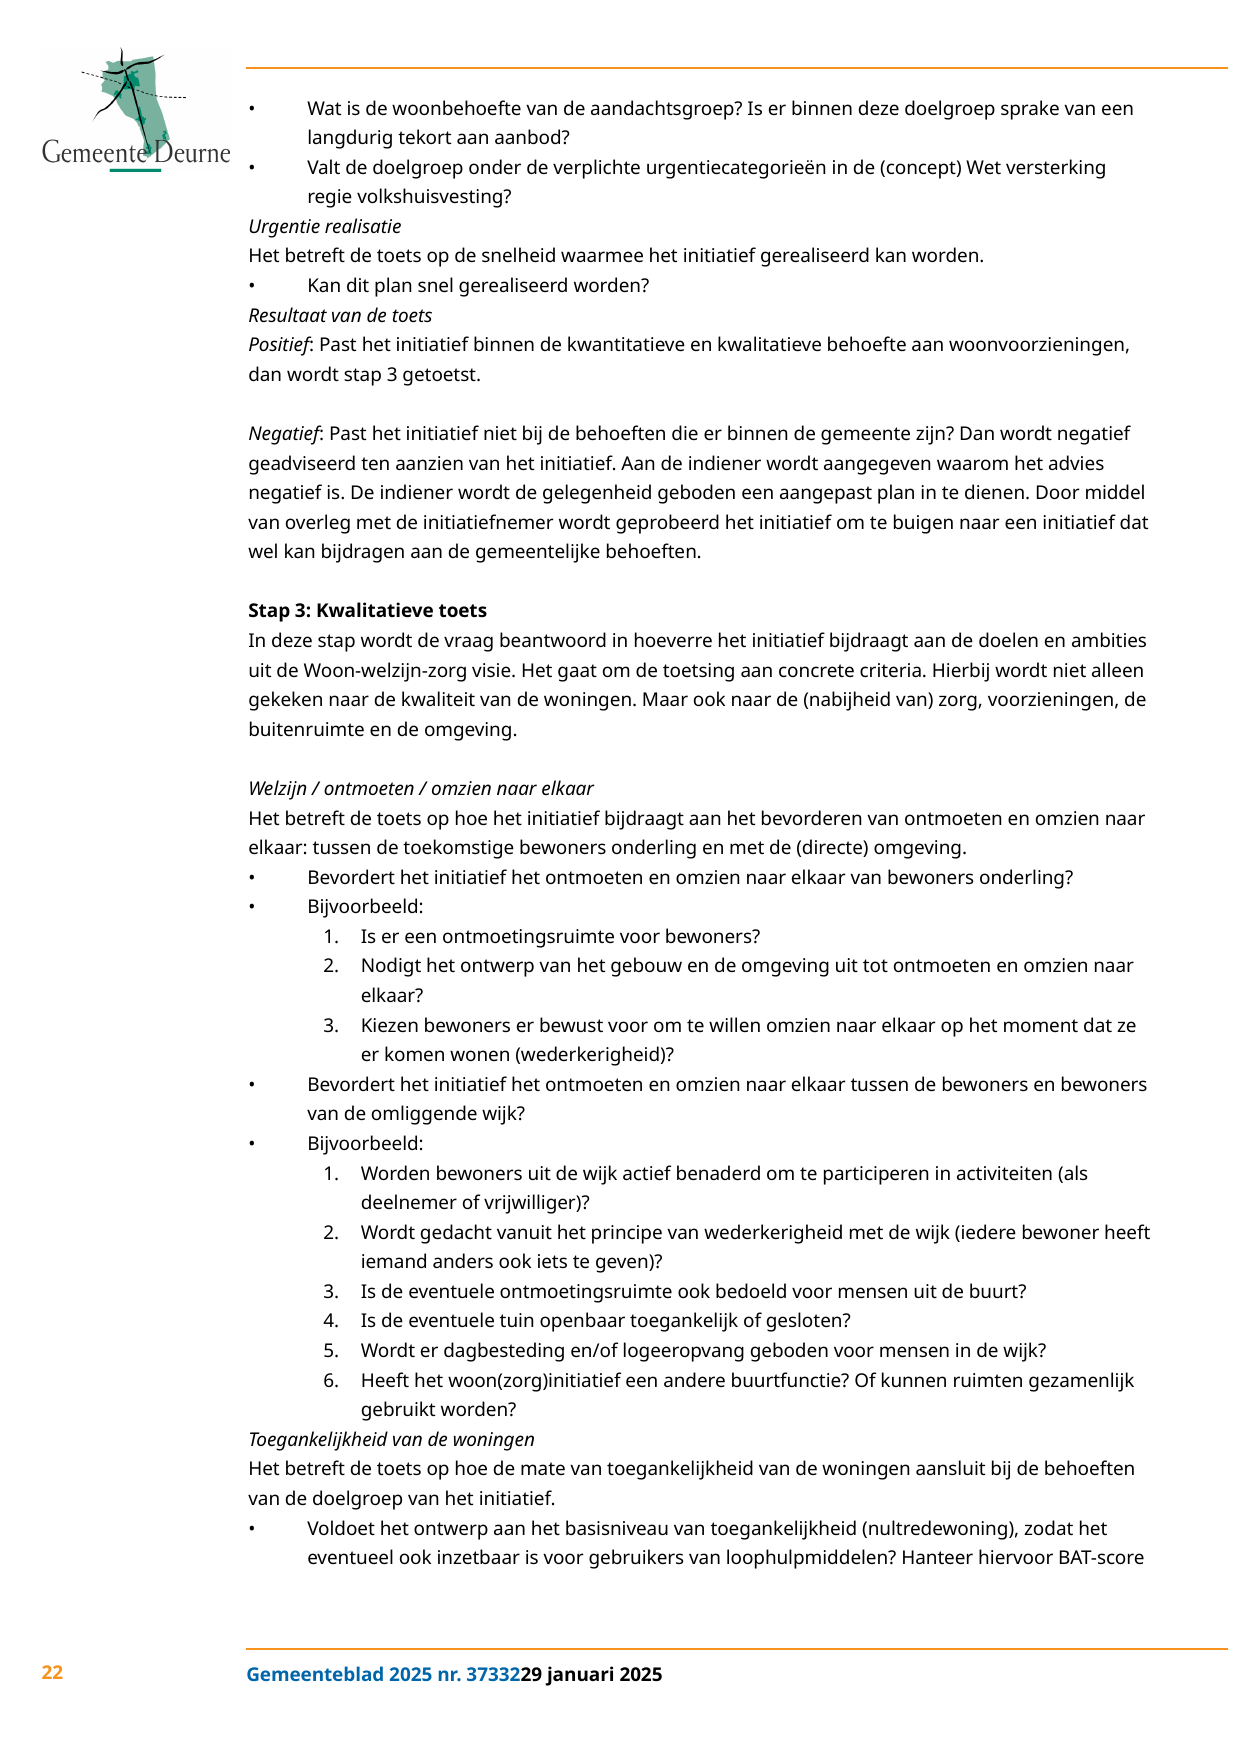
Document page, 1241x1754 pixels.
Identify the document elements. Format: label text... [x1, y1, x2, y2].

list Voldoet het ontwerp aan het basisniveau van toegankelijkheid (nultredewoning), zodat het eventueel ook inzetbaar is voor gebruikers van loophulpmiddelen? Hanteer hiervoor BAT-score [248, 1515, 1152, 1570]
list Nodigt het ontwerp van het gebouw en de omgeving uit tot ontmoeten en omzien naar elkaar? [323, 953, 1152, 1008]
text Welzijn / ontmoeten / omzien naar elkaar [248, 775, 1152, 801]
list Kiezen bewoners er bewust voor om te willen omzien naar elkaar op het moment dat ze er komen wonen (wederkerigheid)? [323, 1012, 1152, 1067]
list Wordt er dagbesteding en/of logeeropvang geboden voor mensen in de wijk? [323, 1337, 1152, 1363]
list Wat is de woonbehoefte van de aandachtsgroep? Is er binnen deze doelgroep sprake van een langdurig tekort aan aanbod? [248, 95, 1152, 150]
text Toegankelijkheid van de woningen [248, 1426, 1152, 1452]
list Worden bewoners uit de wijk actief benaderd om te participeren in activiteiten (als deelnemer of vrijwilliger)? [323, 1160, 1152, 1215]
text Negatief: Past het initiatief niet bij de behoeften die er binnen de gemeente zijn? Dan wordt negatief geadviseerd ten aanzien van het initiatief. Aan de indiener wordt aangegeven waarom het advies negatief is. De indiener wordt de gelegenheid geboden een aangepast plan in te dienen. Door middel van overleg met de initiatiefnemer wordt geprobeerd het initiatief om te buigen naar een initiatief dat wel kan bijdragen aan de gemeentelijke behoeften. [248, 420, 1152, 564]
list Valt de doelgroep onder de verplichte urgentiecategorieën in de (concept) Wet versterking regie volkshuisvesting? [248, 154, 1152, 209]
text Het betreft de toets op hoe de mate van toegankelijkheid van de woningen aansluit bij de behoeften van de doelgroep van het initiatief. [248, 1456, 1152, 1511]
text Stap 3: Kwalitatieve toets [248, 598, 1152, 623]
text Urgentie realisatie [248, 213, 1152, 239]
list Bevordert het initiatief het ontmoeten en omzien naar elkaar tussen de bewoners en bewoners van de omliggende wijk? [248, 1071, 1152, 1126]
text Het betreft de toets op de snelheid waarmee het initiatief gerealiseerd kan worden. [248, 243, 1152, 268]
list Bijvoorbeeld: [248, 893, 1152, 919]
list Heeft het woon(zorg)initiatief een andere buurtfunctie? Of kunnen ruimten gezamenlijk gebruikt worden? [323, 1367, 1152, 1422]
list Kan dit plan snel gerealiseerd worden? [248, 272, 1152, 298]
list Bevordert het initiatief het ontmoeten en omzien naar elkaar van bewoners onderling? [248, 864, 1152, 890]
list Bijvoorbeeld: [248, 1130, 1152, 1156]
list Is de eventuele ontmoetingsruimte ook bedoeld voor mensen uit de buurt? [323, 1278, 1152, 1304]
list Wordt gedacht vanuit het principe van wederkerigheid met de wijk (iedere bewoner heeft iemand anders ook iets te geven)? [323, 1219, 1152, 1274]
text In deze stap wordt de vraag beantwoord in hoeverre het initiatief bijdraagt aan de doelen en ambities uit de Woon-welzijn-zorg visie. Het gaat om de toetsing aan concrete criteria. Hierbij wordt niet alleen gekeken naar de kwaliteit van de woningen. Maar ook naar de (nabijheid van) zorg, voorzieningen, de buitenruimte en de omgeving. [248, 627, 1152, 742]
list Is er een ontmoetingsruimte voor bewoners? [323, 923, 1152, 949]
picture [41, 47, 231, 172]
text Positief: Past het initiatief binnen de kwantitatieve en kwalitatieve behoefte aan woonvoorzieningen, dan wordt stap 3 getoetst. [248, 331, 1152, 387]
list Is de eventuele tuin openbaar toegankelijk of gesloten? [323, 1308, 1152, 1333]
text Resultaat van de toets [248, 302, 1152, 328]
text Het betreft de toets op hoe het initiatief bijdraagt aan het bevorderen van ontmoeten en omzien naar elkaar: tussen de toekomstige bewoners onderling en met de (directe) omgeving. [248, 805, 1152, 860]
